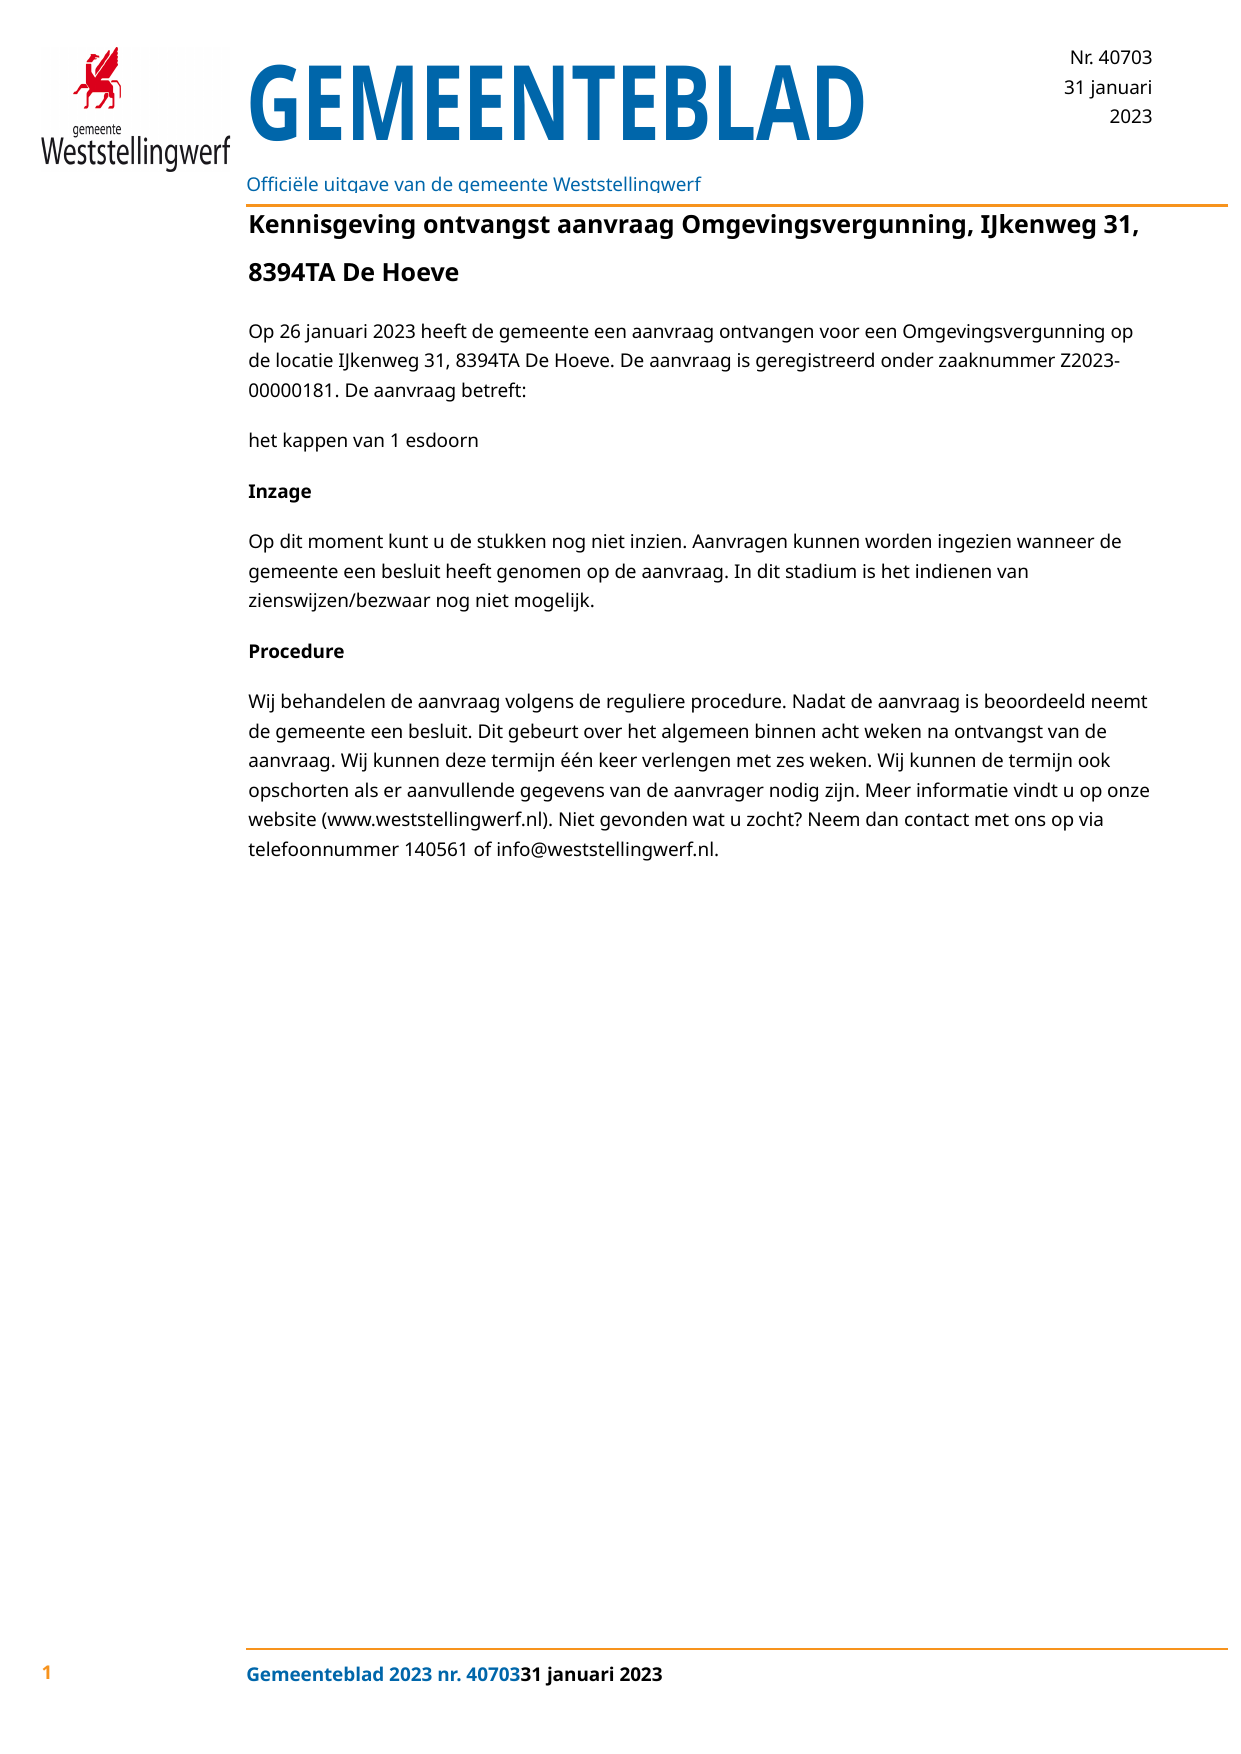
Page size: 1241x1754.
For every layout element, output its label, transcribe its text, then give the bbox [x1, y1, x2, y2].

picture [41, 47, 231, 172]
text Procedure [248, 638, 1152, 664]
text Op dit moment kunt u de stukken nog niet inzien. Aanvragen kunnen worden ingezien wanneer de gemeente een besluit heeft genomen op de aanvraag. In dit stadium is het indienen van zienswijzen/bezwaar nog niet mogelijk. [248, 528, 1152, 613]
text het kappen van 1 esdoorn [248, 427, 1152, 453]
text Op 26 januari 2023 heeft de gemeente een aanvraag ontvangen voor een Omgevingsvergunning op de locatie IJkenweg 31, 8394TA De Hoeve. De aanvraag is geregistreerd onder zaaknummer Z2023-00000181. De aanvraag betreft: [248, 318, 1152, 403]
text Wij behandelen de aanvraag volgens de reguliere procedure. Nadat de aanvraag is beoordeeld neemt de gemeente een besluit. Dit gebeurt over het algemeen binnen acht weken na ontvangst van de aanvraag. Wij kunnen deze termijn één keer verlengen met zes weken. Wij kunnen de termijn ook opschorten als er aanvullende gegevens van de aanvrager nodig zijn. Meer informatie vindt u op onze website (www.weststellingwerf.nl). Niet gevonden wat u zocht? Neem dan contact met ons op via telefoonnummer 140561 of info@weststellingwerf.nl. [248, 688, 1152, 862]
text Kennisgeving ontvangst aanvraag Omgevingsvergunning, IJkenweg 31, 8394TA De Hoeve [248, 207, 1152, 288]
text Inzage [248, 478, 1152, 504]
